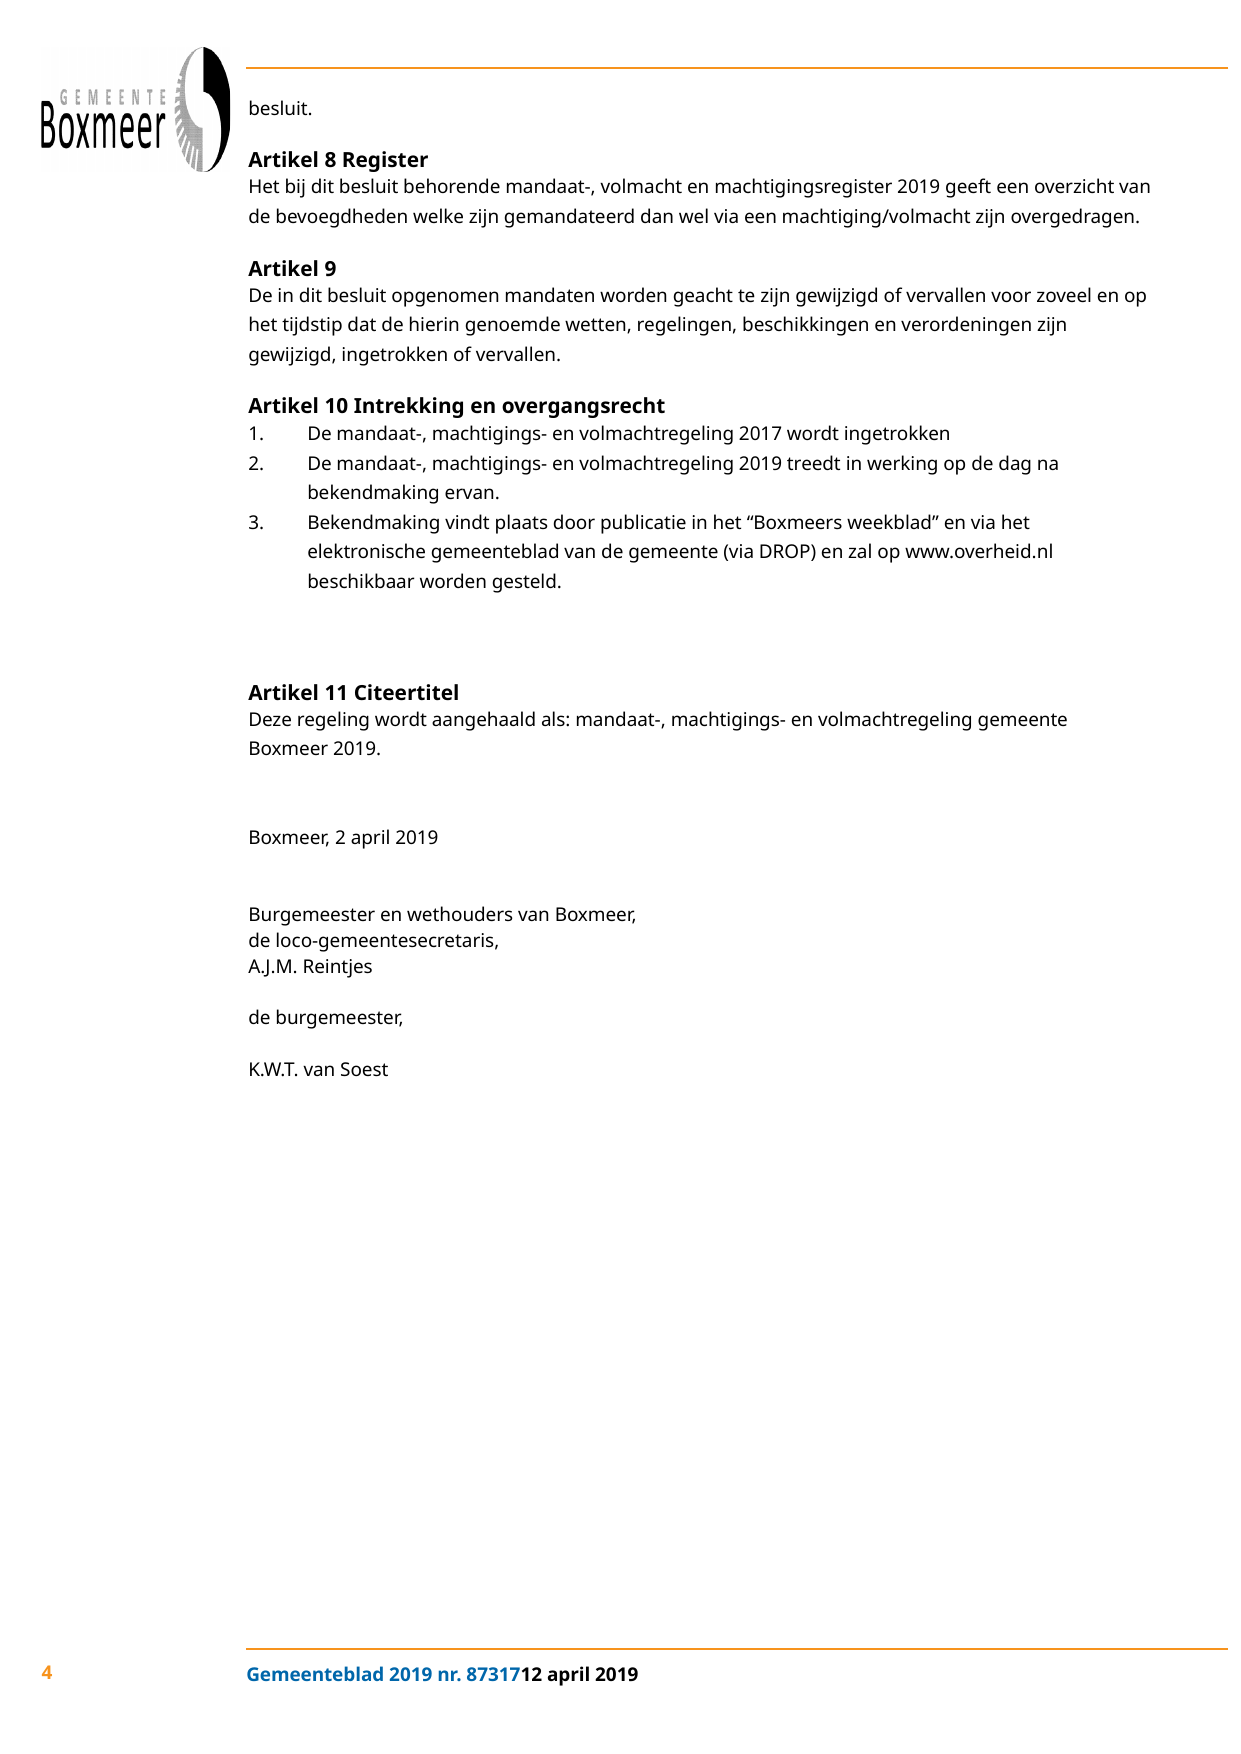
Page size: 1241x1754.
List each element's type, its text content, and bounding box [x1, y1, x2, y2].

text De in dit besluit opgenomen mandaten worden geacht te zijn gewijzigd of vervallen voor zoveel en op het tijdstip dat de hierin genoemde wetten, regelingen, beschikkingen en verordeningen zijn gewijzigd, ingetrokken of vervallen. [248, 282, 1152, 367]
list De mandaat-, machtigings- en volmachtregeling 2019 treedt in werking op de dag na bekendmaking ervan. [248, 450, 1152, 505]
text de burgemeester, [248, 1004, 1152, 1030]
picture [41, 47, 231, 172]
text Artikel 11 Citeertitel [248, 678, 1152, 706]
text Artikel 10 Intrekking en overgangsrecht [248, 392, 1152, 420]
list Bekendmaking vindt plaats door publicatie in het “Boxmeers weekblad” en via het elektronische gemeenteblad van de gemeente (via DROP) en zal op www.overheid.nl beschikbaar worden gesteld. [248, 509, 1152, 594]
text Burgemeester en wethouders van Boxmeer, [248, 902, 1152, 927]
text Deze regeling wordt aangehaald als: mandaat-, machtigings- en volmachtregeling gemeente Boxmeer 2019. [248, 706, 1152, 761]
text Boxmeer, 2 april 2019 [248, 824, 1152, 850]
text K.W.T. van Soest [248, 1056, 1152, 1082]
text besluit. [248, 95, 1152, 121]
text A.J.M. Reintjes [248, 953, 1152, 979]
text de loco-gemeentesecretaris, [248, 927, 1152, 953]
text Het bij dit besluit behorende mandaat-, volmacht en machtigingsregister 2019 geeft een overzicht van de bevoegdheden welke zijn gemandateerd dan wel via een machtiging/volmacht zijn overgedragen. [248, 174, 1152, 229]
text Artikel 9 [248, 254, 1152, 282]
list De mandaat-, machtigings- en volmachtregeling 2017 wordt ingetrokken [248, 420, 1152, 446]
text Artikel 8 Register [248, 145, 1152, 174]
